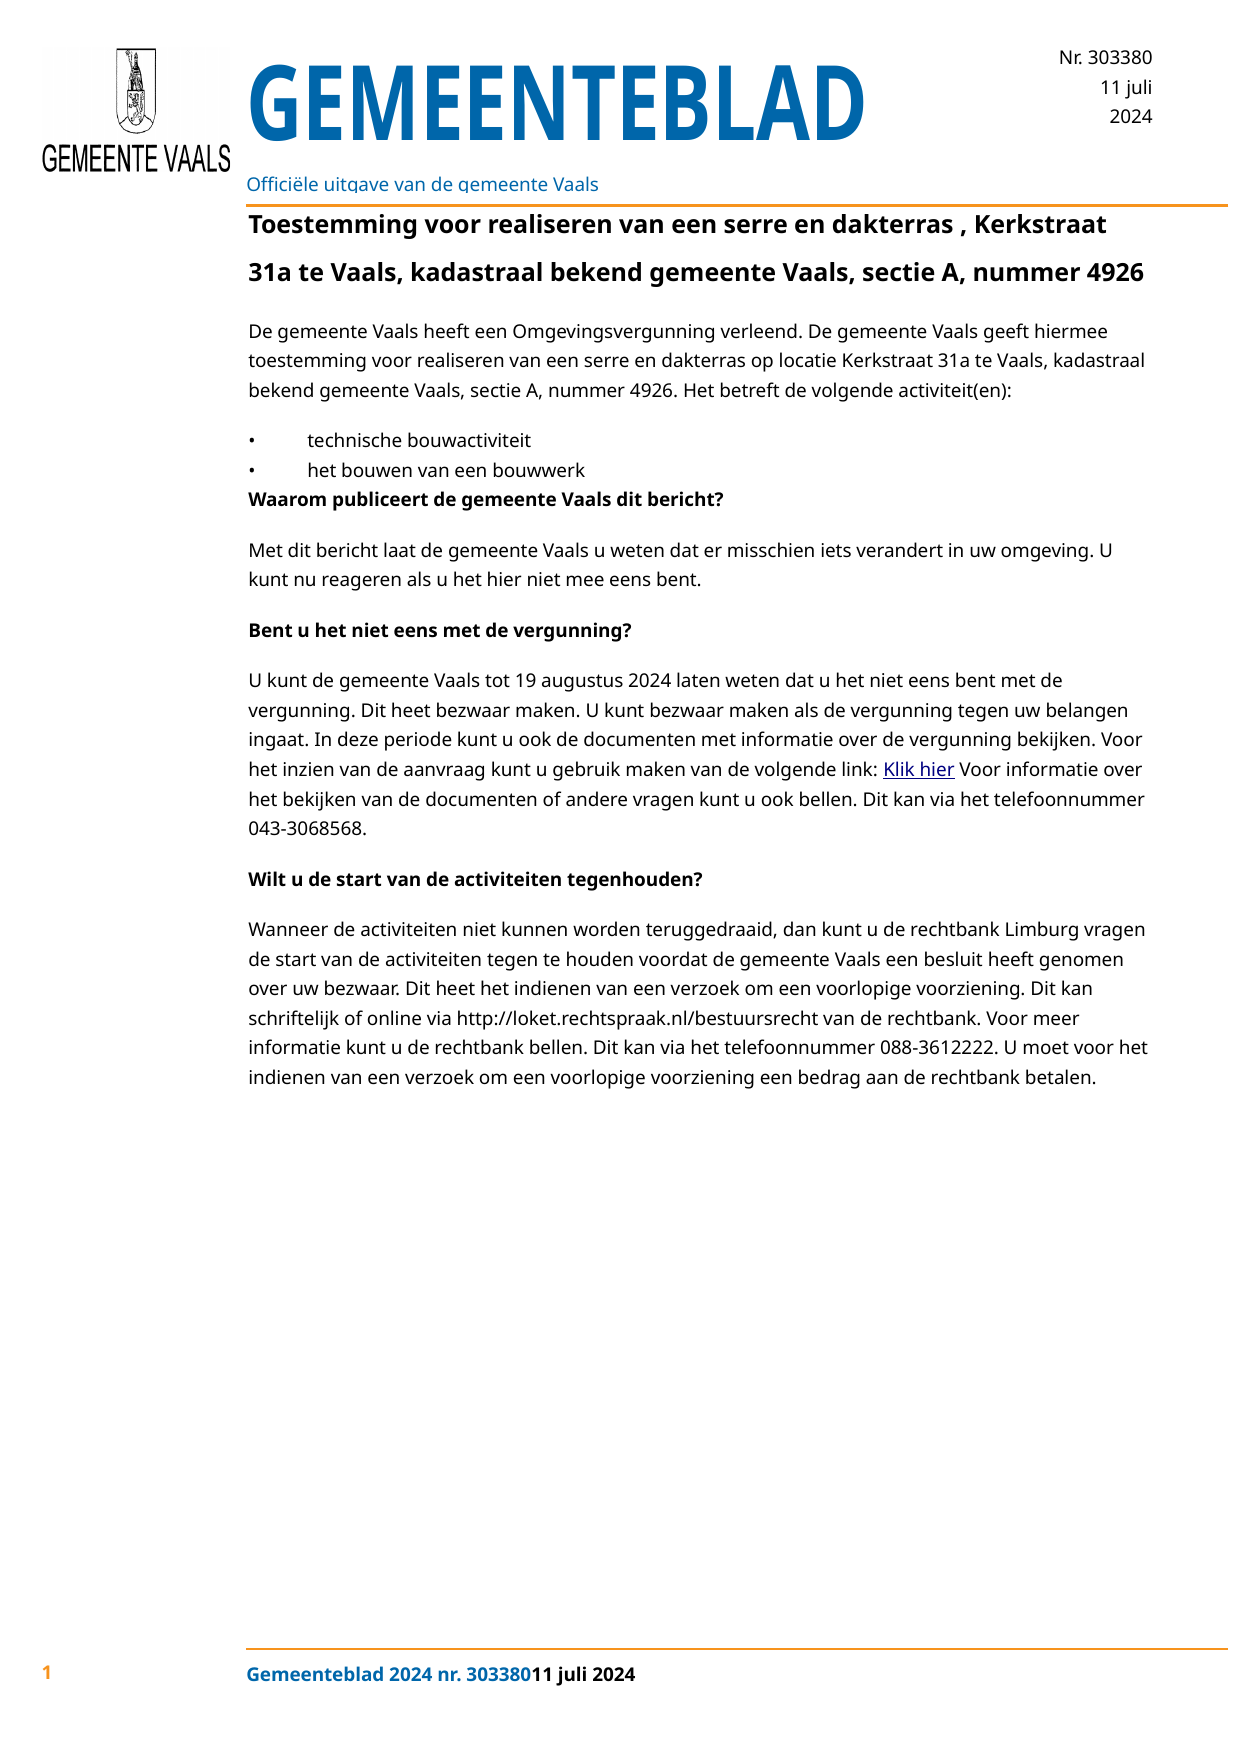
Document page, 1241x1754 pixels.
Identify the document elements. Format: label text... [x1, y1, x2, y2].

text Waarom publiceert de gemeente Vaals dit bericht? [248, 487, 1152, 512]
text Met dit bericht laat de gemeente Vaals u weten dat er misschien iets verandert in uw omgeving. U kunt nu reageren als u het hier niet mee eens bent. [248, 537, 1152, 592]
text De gemeente Vaals heeft een Omgevingsvergunning verleend. De gemeente Vaals geeft hiermee toestemming voor realiseren van een serre en dakterras op locatie Kerkstraat 31a te Vaals, kadastraal bekend gemeente Vaals, sectie A, nummer 4926. Het betreft de volgende activiteit(en): [248, 318, 1152, 403]
text Toestemming voor realiseren van een serre en dakterras , Kerkstraat 31a te Vaals, kadastraal bekend gemeente Vaals, sectie A, nummer 4926 [248, 207, 1152, 288]
list het bouwen van een bouwwerk [248, 457, 1152, 483]
text Bent u het niet eens met de vergunning? [248, 617, 1152, 643]
text U kunt de gemeente Vaals tot 19 augustus 2024 laten weten dat u het niet eens bent met de vergunning. Dit heet bezwaar maken. U kunt bezwaar maken als de vergunning tegen uw belangen ingaat. In deze periode kunt u ook de documenten met informatie over de vergunning bekijken. Voor het inzien van de aanvraag kunt u gebruik maken van de volgende link: Klik hier Voor informatie over het bekijken van de documenten of andere vragen kunt u ook bellen. Dit kan via het telefoonnummer 043-3068568. [248, 667, 1152, 841]
list technische bouwactiviteit [248, 427, 1152, 453]
picture [41, 47, 231, 172]
text Wilt u de start van de activiteiten tegenhouden? [248, 866, 1152, 892]
text Wanneer de activiteiten niet kunnen worden teruggedraaid, dan kunt u de rechtbank Limburg vragen de start van de activiteiten tegen te houden voordat de gemeente Vaals een besluit heeft genomen over uw bezwaar. Dit heet het indienen van een verzoek om een voorlopige voorziening. Dit kan schriftelijk of online via http://loket.rechtspraak.nl/bestuursrecht van de rechtbank. Voor meer informatie kunt u de rechtbank bellen. Dit kan via het telefoonnummer 088-3612222. U moet voor het indienen van een verzoek om een voorlopige voorziening een bedrag aan de rechtbank betalen. [248, 916, 1152, 1090]
